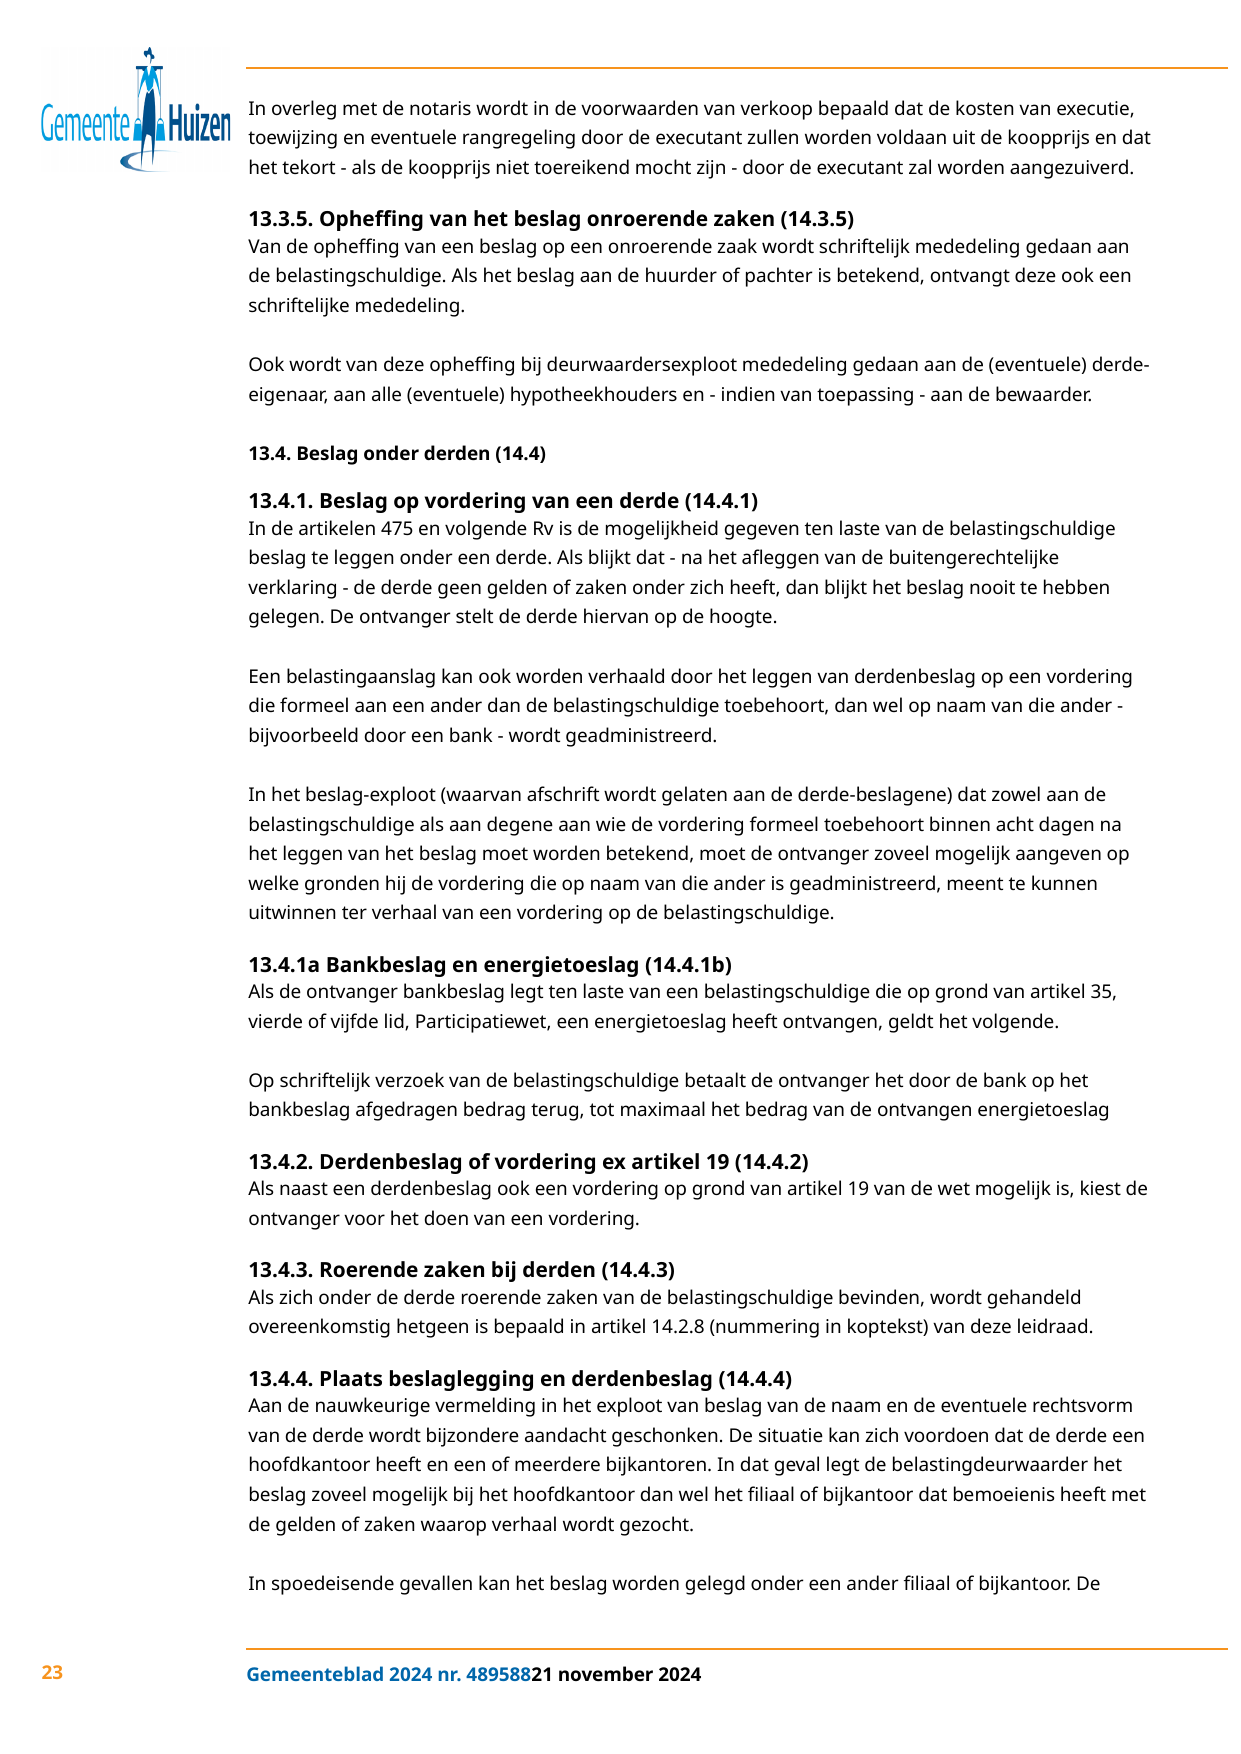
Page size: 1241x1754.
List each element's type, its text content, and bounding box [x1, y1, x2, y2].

text Een belastingaanslag kan ook worden verhaald door het leggen van derdenbeslag op een vordering die formeel aan een ander dan de belastingschuldige toebehoort, dan wel op naam van die ander - bijvoorbeeld door een bank - wordt geadministreerd. [248, 663, 1152, 748]
text 13.4.2. Derdenbeslag of vordering ex artikel 19 (14.4.2) [248, 1147, 1152, 1176]
text Als de ontvanger bankbeslag legt ten laste van een belastingschuldige die op grond van artikel 35, vierde of vijfde lid, Participatiewet, een energietoeslag heeft ontvangen, geldt het volgende. [248, 978, 1152, 1034]
text In spoedeisende gevallen kan het beslag worden gelegd onder een ander filiaal of bijkantoor. De [248, 1570, 1152, 1596]
text In het beslag-exploot (waarvan afschrift wordt gelaten aan de derde-beslagene) dat zowel aan de belastingschuldige als aan degene aan wie de vordering formeel toebehoort binnen acht dagen na het leggen van het beslag moet worden betekend, moet de ontvanger zoveel mogelijk aangeven op welke gronden hij de vordering die op naam van die ander is geadministreerd, meent te kunnen uitwinnen ter verhaal van een vordering op de belastingschuldige. [248, 781, 1152, 925]
text Op schriftelijk verzoek van de belastingschuldige betaalt de ontvanger het door de bank op het bankbeslag afgedragen bedrag terug, tot maximaal het bedrag van de ontvangen energietoeslag [248, 1067, 1152, 1122]
text 13.4.3. Roerende zaken bij derden (14.4.3) [248, 1256, 1152, 1284]
text Van de opheffing van een beslag op een onroerende zaak wordt schriftelijk mededeling gedaan aan de belastingschuldige. Als het beslag aan de huurder of pachter is betekend, ontvangt deze ook een schriftelijke mededeling. [248, 233, 1152, 318]
text 13.3.5. Opheffing van het beslag onroerende zaken (14.3.5) [248, 204, 1152, 233]
text Als naast een derdenbeslag ook een vordering op grond van artikel 19 van de wet mogelijk is, kiest de ontvanger voor het doen van een vordering. [248, 1176, 1152, 1231]
text In overleg met de notaris wordt in de voorwaarden van verkoop bepaald dat de kosten van executie, toewijzing en eventuele rangregeling door de executant zullen worden voldaan uit de koopprijs en dat het tekort - als de koopprijs niet toereikend mocht zijn - door de executant zal worden aangezuiverd. [248, 95, 1152, 180]
text 13.4.1. Beslag op vordering van een derde (14.4.1) [248, 486, 1152, 515]
text Aan de nauwkeurige vermelding in het exploot van beslag van de naam en de eventuele rechtsvorm van de derde wordt bijzondere aandacht geschonken. De situatie kan zich voordoen dat de derde een hoofdkantoor heeft en een of meerdere bijkantoren. In dat geval legt de belastingdeurwaarder het beslag zoveel mogelijk bij het hoofdkantoor dan wel het filiaal of bijkantoor dat bemoeienis heeft met de gelden of zaken waarop verhaal wordt gezocht. [248, 1392, 1152, 1536]
text Als zich onder de derde roerende zaken van de belastingschuldige bevinden, wordt gehandeld overeenkomstig hetgeen is bepaald in artikel 14.2.8 (nummering in koptekst) van deze leidraad. [248, 1284, 1152, 1339]
picture [41, 47, 231, 172]
text In de artikelen 475 en volgende Rv is de mogelijkheid gegeven ten laste van de belastingschuldige beslag te leggen onder een derde. Als blijkt dat - na het afleggen van de buitengerechtelijke verklaring - de derde geen gelden of zaken onder zich heeft, dan blijkt het beslag nooit te hebben gelegen. De ontvanger stelt de derde hiervan op de hoogte. [248, 515, 1152, 629]
text Ook wordt van deze opheffing bij deurwaardersexploot mededeling gedaan aan de (eventuele) derde-eigenaar, aan alle (eventuele) hypotheekhouders en - indien van toepassing - aan de bewaarder. [248, 351, 1152, 406]
text 13.4.1a Bankbeslag en energietoeslag (14.4.1b) [248, 950, 1152, 978]
text 13.4.4. Plaats beslaglegging en derdenbeslag (14.4.4) [248, 1364, 1152, 1392]
text 13.4. Beslag onder derden (14.4) [248, 440, 1152, 466]
